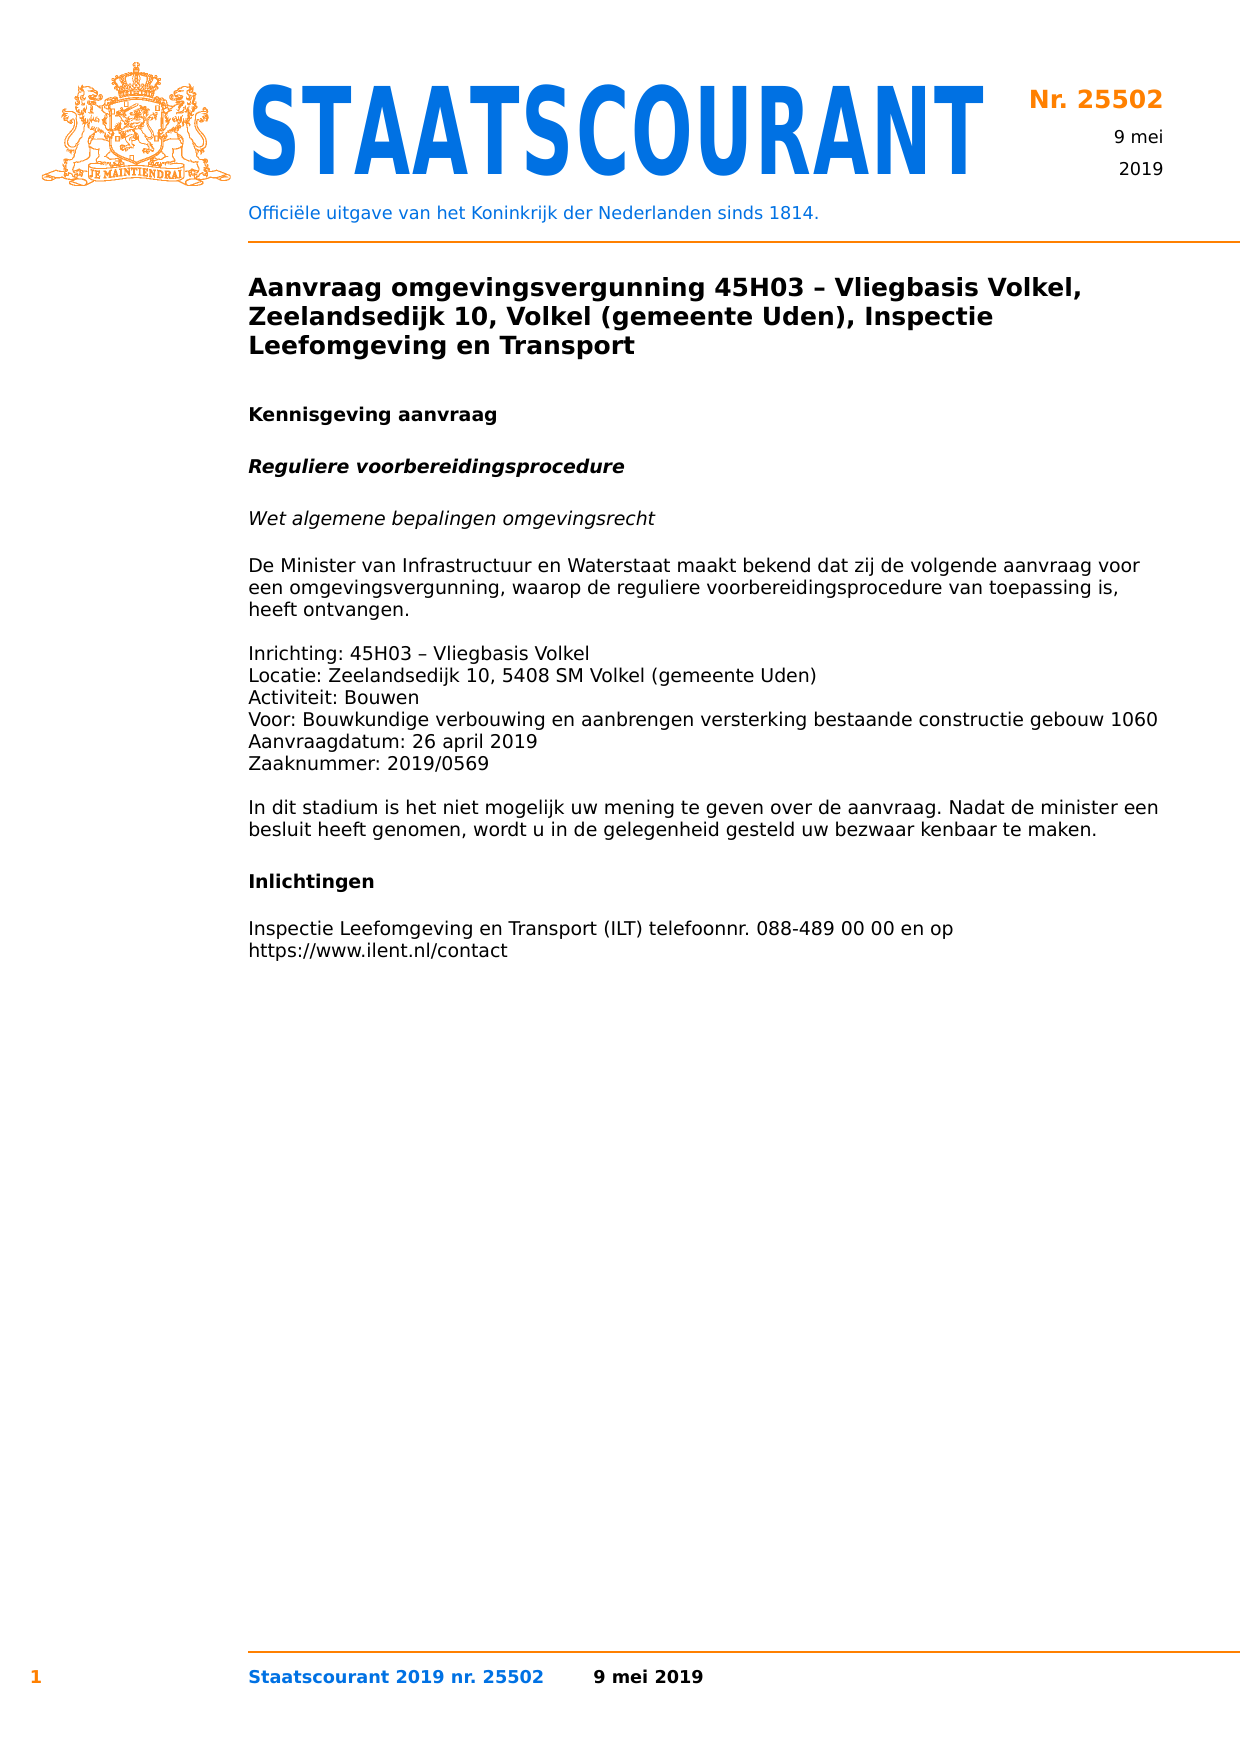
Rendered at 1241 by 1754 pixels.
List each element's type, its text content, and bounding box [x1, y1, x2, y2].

table_header Nr. 25502 [998, 62, 1240, 121]
text Activiteit: Bouwen [248, 687, 1163, 709]
picture [41, 62, 231, 186]
table_cell Officiële uitgave van het Koninkrijk der Nederlanden sinds 1814. [248, 203, 1240, 241]
text Locatie: Zeelandsedijk 10, 5408 SM Volkel (gemeente Uden) [248, 665, 1163, 687]
subtitle Inlichtingen [248, 871, 1163, 893]
table_cell 9 mei [998, 121, 1240, 153]
table_cell 2019 [998, 153, 1240, 203]
subtitle Kennisgeving aanvraag [248, 404, 1163, 426]
subtitle Reguliere voorbereidingsprocedure [248, 456, 1163, 478]
table_header [25, 62, 248, 241]
text De Minister van Infrastructuur en Waterstaat maakt bekend dat zij de volgende aanvraag voor een omgevingsvergunning, waarop de reguliere voorbereidingsprocedure van toepassing is, heeft ontvangen. [248, 555, 1163, 621]
text Inspectie Leefomgeving en Transport (ILT) telefoonnr. 088-489 00 00 en op https://www.ilent.nl/contact [248, 918, 1163, 962]
subtitle Aanvraag omgevingsvergunning 45H03 – Vliegbasis Volkel, Zeelandsedijk 10, Volkel (gemeente Uden), Inspectie Leefomgeving en Transport [248, 273, 1163, 361]
text Inrichting: 45H03 – Vliegbasis Volkel [248, 643, 1163, 665]
text Voor: Bouwkundige verbouwing en aanbrengen versterking bestaande constructie gebouw 1060 [248, 709, 1163, 731]
subtitle Wet algemene bepalingen omgevingsrecht [248, 508, 1163, 530]
text Zaaknummer: 2019/0569 [248, 753, 1163, 775]
text In dit stadium is het niet mogelijk uw mening te geven over de aanvraag. Nadat de minister een besluit heeft genomen, wordt u in de gelegenheid gesteld uw bezwaar kenbaar te maken. [248, 797, 1163, 841]
table_header STAATSCOURANT [248, 62, 998, 203]
text Aanvraagdatum: 26 april 2019 [248, 731, 1163, 753]
